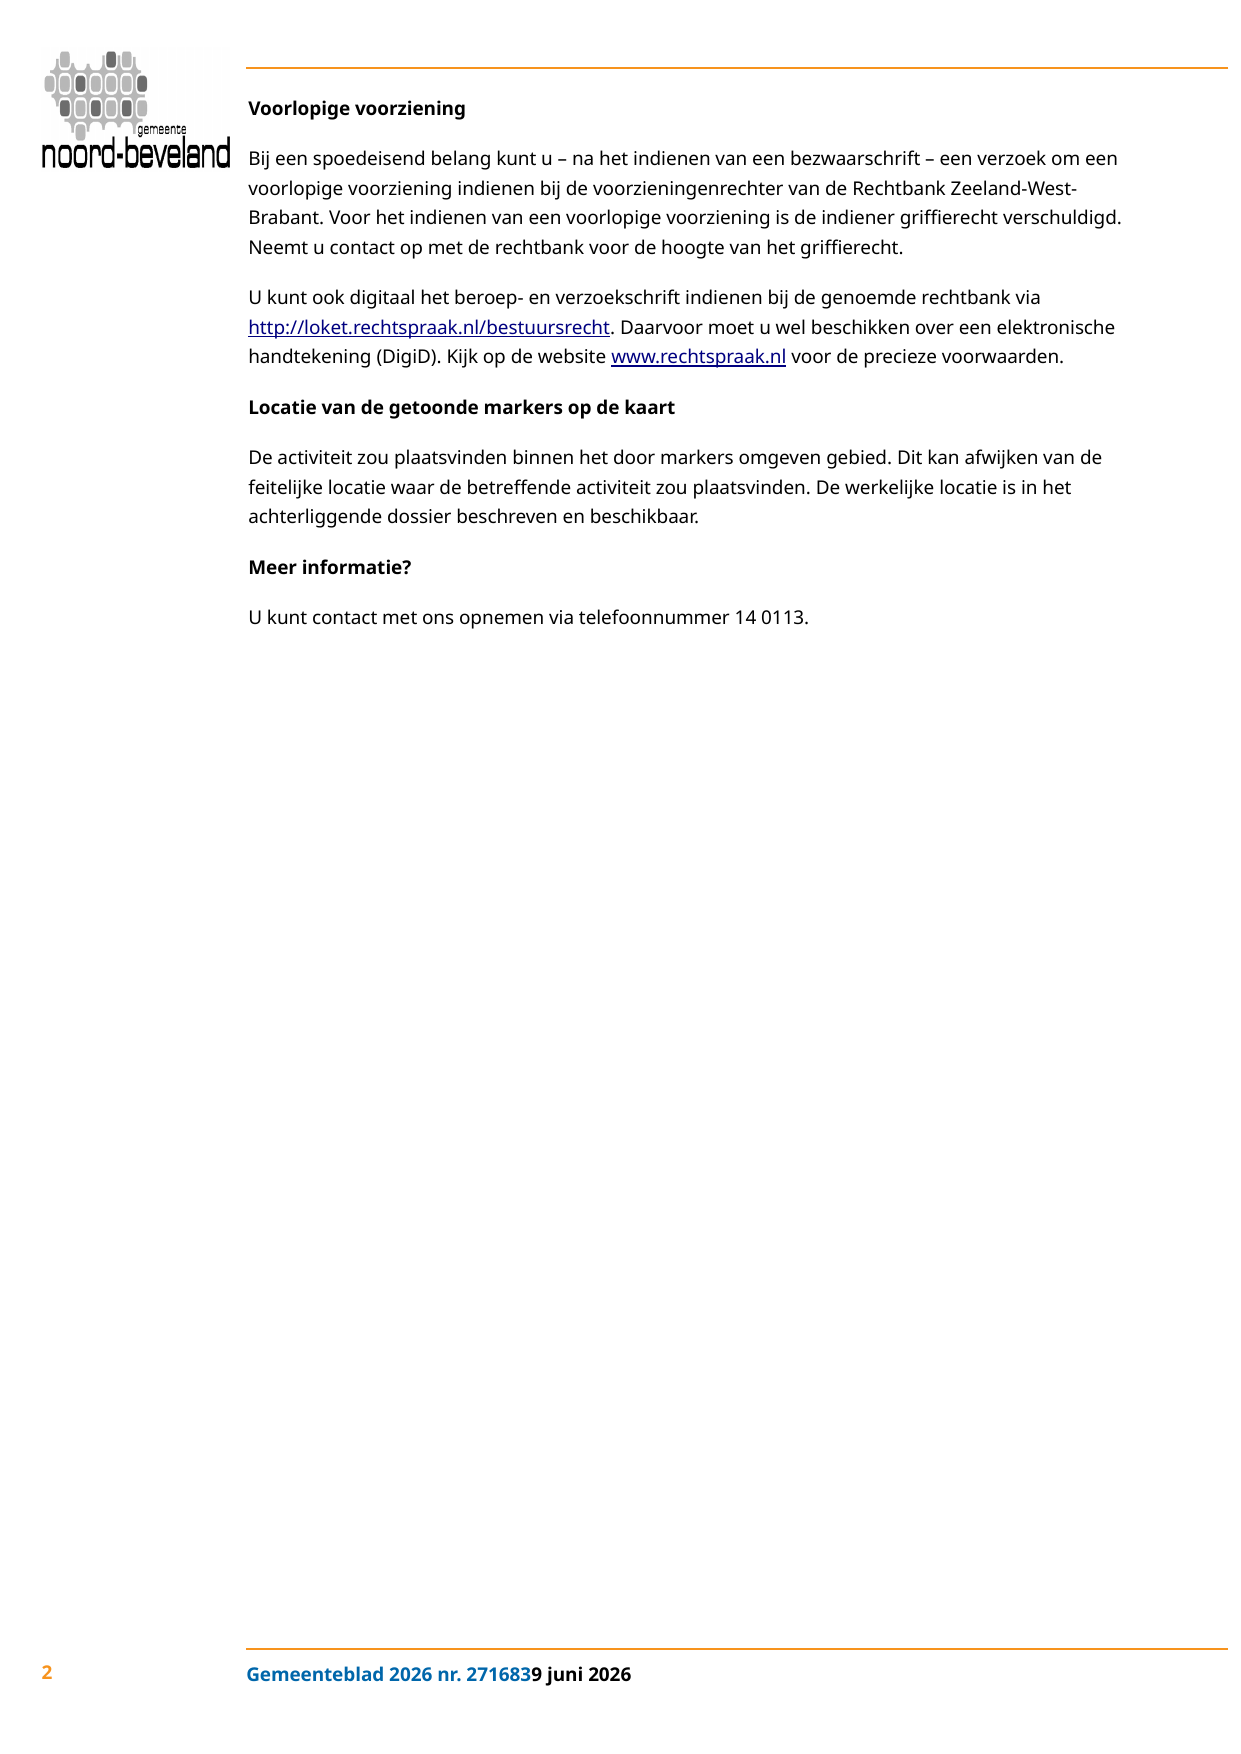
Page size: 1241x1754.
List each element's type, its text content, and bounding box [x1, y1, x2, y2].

text U kunt contact met ons opnemen via telefoonnummer 14 0113. [248, 604, 1152, 630]
text U kunt ook digitaal het beroep- en verzoekschrift indienen bij de genoemde rechtbank via http://loket.rechtspraak.nl/bestuursrecht. Daarvoor moet u wel beschikken over een elektronische handtekening (DigiD). Kijk op de website www.rechtspraak.nl voor de precieze voorwaarden. [248, 284, 1152, 369]
text De activiteit zou plaatsvinden binnen het door markers omgeven gebied. Dit kan afwijken van de feitelijke locatie waar de betreffende activiteit zou plaatsvinden. De werkelijke locatie is in het achterliggende dossier beschreven en beschikbaar. [248, 444, 1152, 529]
text Locatie van de getoonde markers op de kaart [248, 394, 1152, 420]
text Voorlopige voorziening [248, 95, 1152, 121]
picture [41, 47, 231, 172]
text Bij een spoedeisend belang kunt u – na het indienen van een bezwaarschrift – een verzoek om een voorlopige voorziening indienen bij de voorzieningenrechter van de Rechtbank Zeeland-West-Brabant. Voor het indienen van een voorlopige voorziening is de indiener griffierecht verschuldigd. Neemt u contact op met de rechtbank voor de hoogte van het griffierecht. [248, 145, 1152, 260]
text Meer informatie? [248, 554, 1152, 580]
